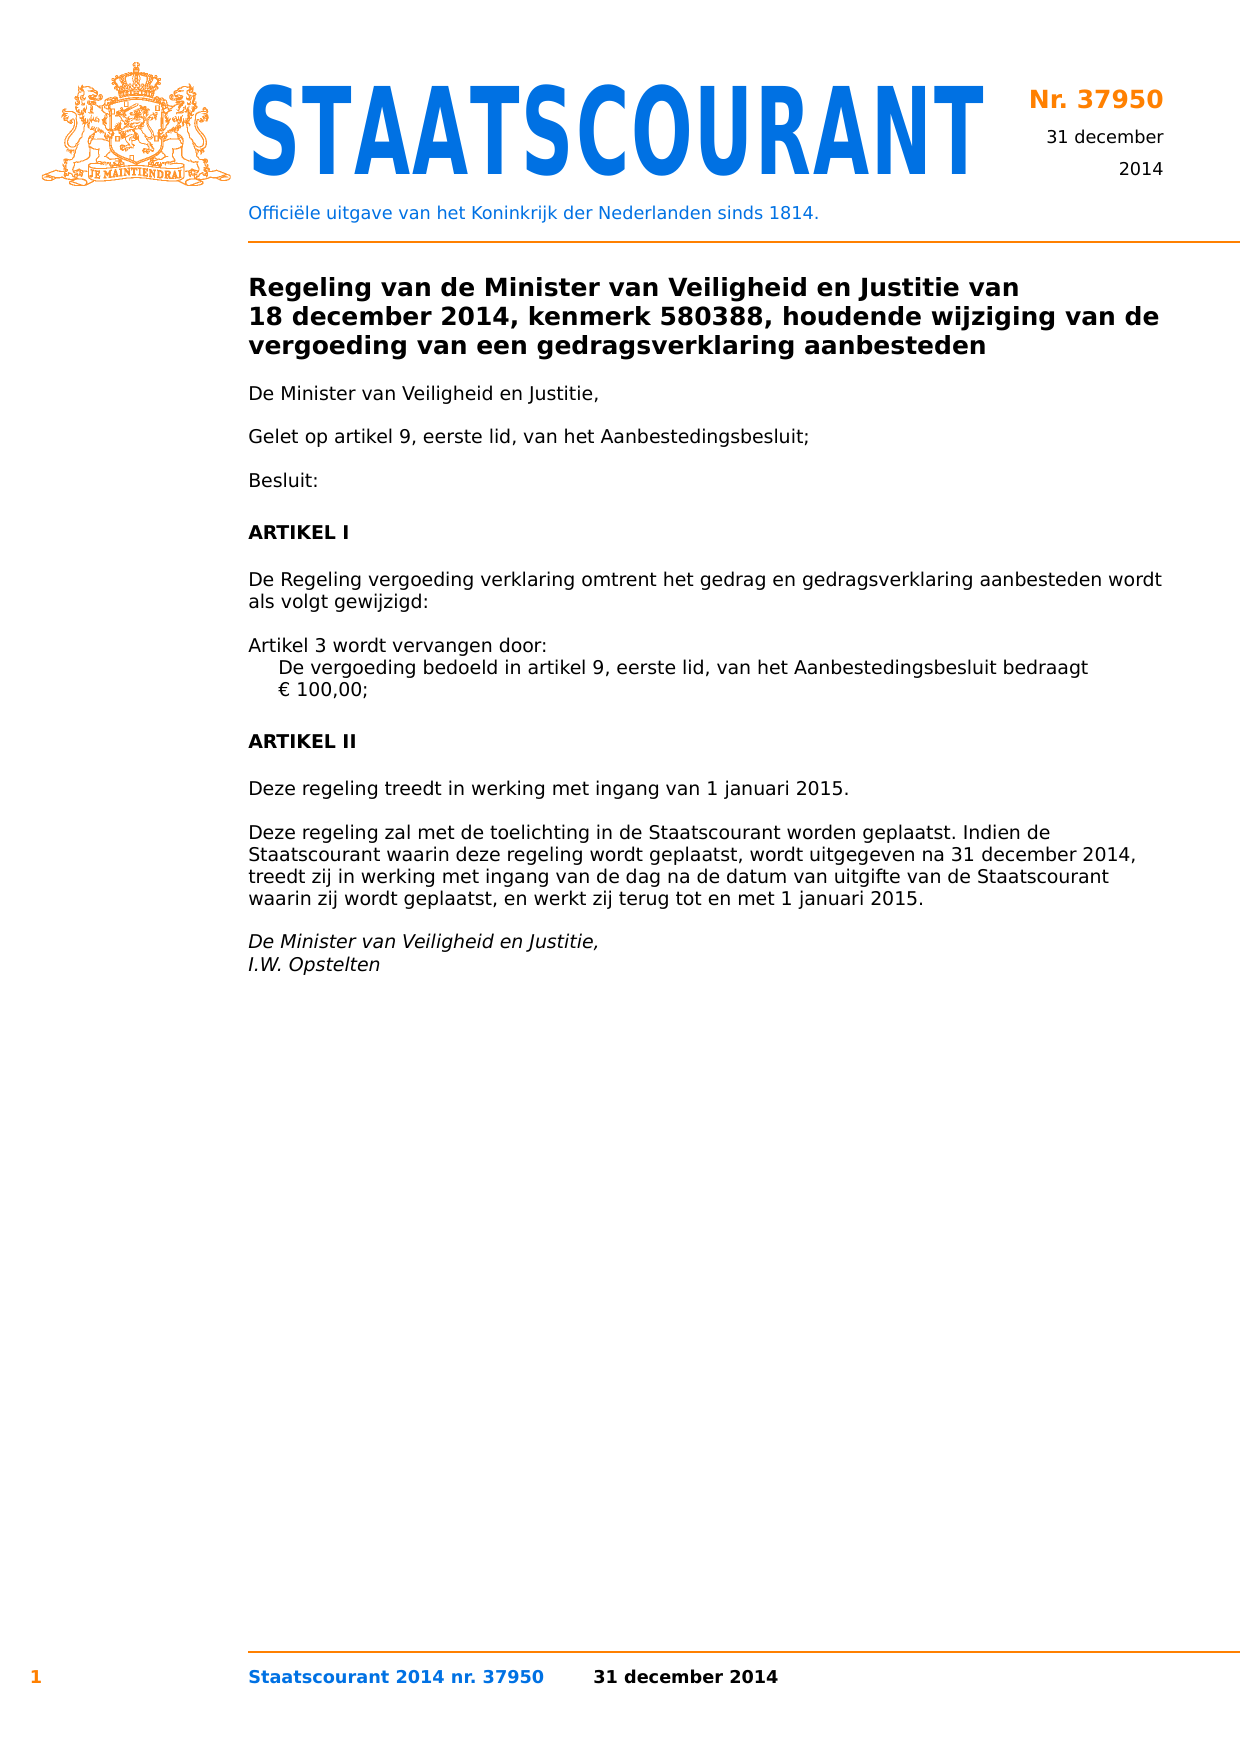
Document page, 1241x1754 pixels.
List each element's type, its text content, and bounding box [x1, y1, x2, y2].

picture [41, 62, 231, 186]
subtitle ARTIKEL II [248, 731, 1163, 753]
text Besluit: [248, 470, 1163, 492]
text Artikel 3 wordt vervangen door: [248, 635, 1163, 657]
text Gelet op artikel 9, eerste lid, van het Aanbestedingsbesluit; [248, 426, 1163, 448]
table_cell Officiële uitgave van het Koninkrijk der Nederlanden sinds 1814. [248, 203, 1240, 241]
text De Minister van Veiligheid en Justitie, I.W. Opstelten [248, 931, 1163, 975]
table_header STAATSCOURANT [248, 62, 998, 203]
table_cell 2014 [998, 153, 1240, 203]
text De Minister van Veiligheid en Justitie, [248, 382, 1163, 404]
table_header Nr. 37950 [998, 62, 1240, 121]
table_header [25, 62, 248, 241]
subtitle Regeling van de Minister van Veiligheid en Justitie van 18 december 2014, kenmerk 580388, houdende wijziging van de vergoeding van een gedragsverklaring aanbesteden [248, 273, 1163, 361]
text De vergoeding bedoeld in artikel 9, eerste lid, van het Aanbestedingsbesluit bedraagt € 100,00; [278, 657, 1163, 701]
table_cell 31 december [998, 121, 1240, 153]
text Deze regeling zal met de toelichting in de Staatscourant worden geplaatst. Indien de Staatscourant waarin deze regeling wordt geplaatst, wordt uitgegeven na 31 december 2014, treedt zij in werking met ingang van de dag na de datum van uitgifte van de Staatscourant waarin zij wordt geplaatst, en werkt zij terug tot en met 1 januari 2015. [248, 822, 1163, 909]
text De Regeling vergoeding verklaring omtrent het gedrag en gedragsverklaring aanbesteden wordt als volgt gewijzigd: [248, 569, 1163, 613]
subtitle ARTIKEL I [248, 522, 1163, 544]
text Deze regeling treedt in werking met ingang van 1 januari 2015. [248, 778, 1163, 800]
